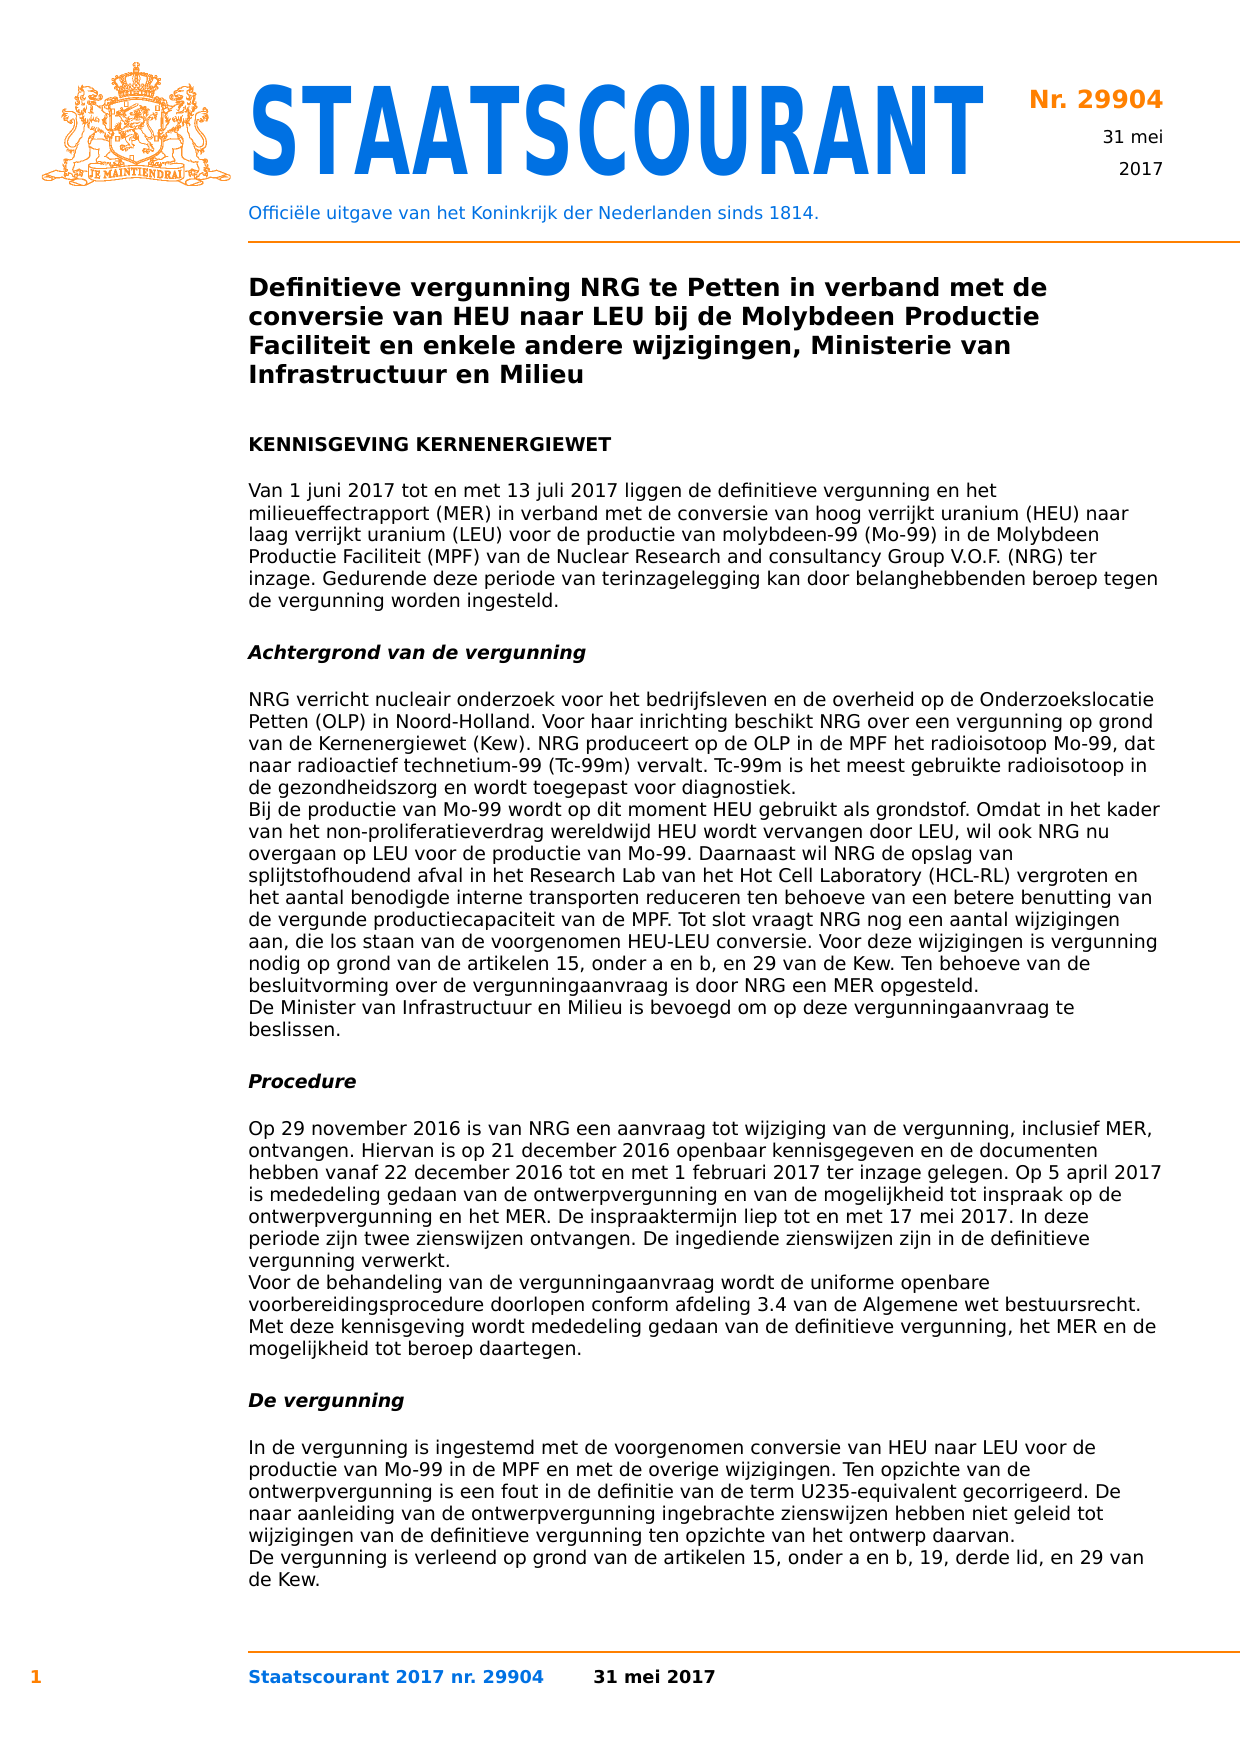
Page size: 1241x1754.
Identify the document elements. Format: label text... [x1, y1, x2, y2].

subtitle De vergunning [248, 1390, 1163, 1412]
text Bij de productie van Mo-99 wordt op dit moment HEU gebruikt als grondstof. Omdat in het kader van het non-proliferatieverdrag wereldwijd HEU wordt vervangen door LEU, wil ook NRG nu overgaan op LEU voor de productie van Mo-99. Daarnaast wil NRG de opslag van splijtstofhoudend afval in het Research Lab van het Hot Cell Laboratory (HCL-RL) vergroten en het aantal benodigde interne transporten reduceren ten behoeve van een betere benutting van de vergunde productiecapaciteit van de MPF. Tot slot vraagt NRG nog een aantal wijzigingen aan, die los staan van de voorgenomen HEU-LEU conversie. Voor deze wijzigingen is vergunning nodig op grond van de artikelen 15, onder a en b, en 29 van de Kew. Ten behoeve van de besluitvorming over de vergunningaanvraag is door NRG een MER opgesteld. [248, 799, 1163, 997]
table_header STAATSCOURANT [248, 62, 998, 203]
text De Minister van Infrastructuur en Milieu is bevoegd om op deze vergunningaanvraag te beslissen. [248, 997, 1163, 1041]
table_header Nr. 29904 [998, 62, 1240, 121]
subtitle Definitieve vergunning NRG te Petten in verband met de conversie van HEU naar LEU bij de Molybdeen Productie Faciliteit en enkele andere wijzigingen, Ministerie van Infrastructuur en Milieu [248, 273, 1163, 390]
picture [41, 62, 231, 186]
text Op 29 november 2016 is van NRG een aanvraag tot wijziging van de vergunning, inclusief MER, ontvangen. Hiervan is op 21 december 2016 openbaar kennisgegeven en de documenten hebben vanaf 22 december 2016 tot en met 1 februari 2017 ter inzage gelegen. Op 5 april 2017 is mededeling gedaan van de ontwerpvergunning en van de mogelijkheid tot inspraak op de ontwerpvergunning en het MER. De inspraaktermijn liep tot en met 17 mei 2017. In deze periode zijn twee zienswijzen ontvangen. De ingediende zienswijzen zijn in de definitieve vergunning verwerkt. [248, 1118, 1163, 1272]
text NRG verricht nucleair onderzoek voor het bedrijfsleven en de overheid op de Onderzoekslocatie Petten (OLP) in Noord-Holland. Voor haar inrichting beschikt NRG over een vergunning op grond van de Kernenergiewet (Kew). NRG produceert op de OLP in de MPF het radioisotoop Mo-99, dat naar radioactief technetium-99 (Tc-99m) vervalt. Tc-99m is het meest gebruikte radioisotoop in de gezondheidszorg en wordt toegepast voor diagnostiek. [248, 689, 1163, 799]
table_cell 31 mei [998, 121, 1240, 153]
subtitle KENNISGEVING KERNENERGIEWET [248, 433, 1163, 455]
text De vergunning is verleend op grond van de artikelen 15, onder a en b, 19, derde lid, en 29 van de Kew. [248, 1547, 1163, 1591]
table_header [25, 62, 248, 241]
text Van 1 juni 2017 tot en met 13 juli 2017 liggen de definitieve vergunning en het milieueffectrapport (MER) in verband met de conversie van hoog verrijkt uranium (HEU) naar laag verrijkt uranium (LEU) voor de productie van molybdeen-99 (Mo-99) in de Molybdeen Productie Faciliteit (MPF) van de Nuclear Research and consultancy Group V.O.F. (NRG) ter inzage. Gedurende deze periode van terinzagelegging kan door belanghebbenden beroep tegen de vergunning worden ingesteld. [248, 480, 1163, 612]
table_cell Officiële uitgave van het Koninkrijk der Nederlanden sinds 1814. [248, 203, 1240, 241]
subtitle Achtergrond van de vergunning [248, 642, 1163, 664]
text Voor de behandeling van de vergunningaanvraag wordt de uniforme openbare voorbereidingsprocedure doorlopen conform afdeling 3.4 van de Algemene wet bestuursrecht. Met deze kennisgeving wordt mededeling gedaan van de definitieve vergunning, het MER en de mogelijkheid tot beroep daartegen. [248, 1272, 1163, 1360]
table_cell 2017 [998, 153, 1240, 203]
text In de vergunning is ingestemd met de voorgenomen conversie van HEU naar LEU voor de productie van Mo-99 in de MPF en met de overige wijzigingen. Ten opzichte van de ontwerpvergunning is een fout in de definitie van de term U235-equivalent gecorrigeerd. De naar aanleiding van de ontwerpvergunning ingebrachte zienswijzen hebben niet geleid tot wijzigingen van de definitieve vergunning ten opzichte van het ontwerp daarvan. [248, 1437, 1163, 1547]
subtitle Procedure [248, 1071, 1163, 1093]
